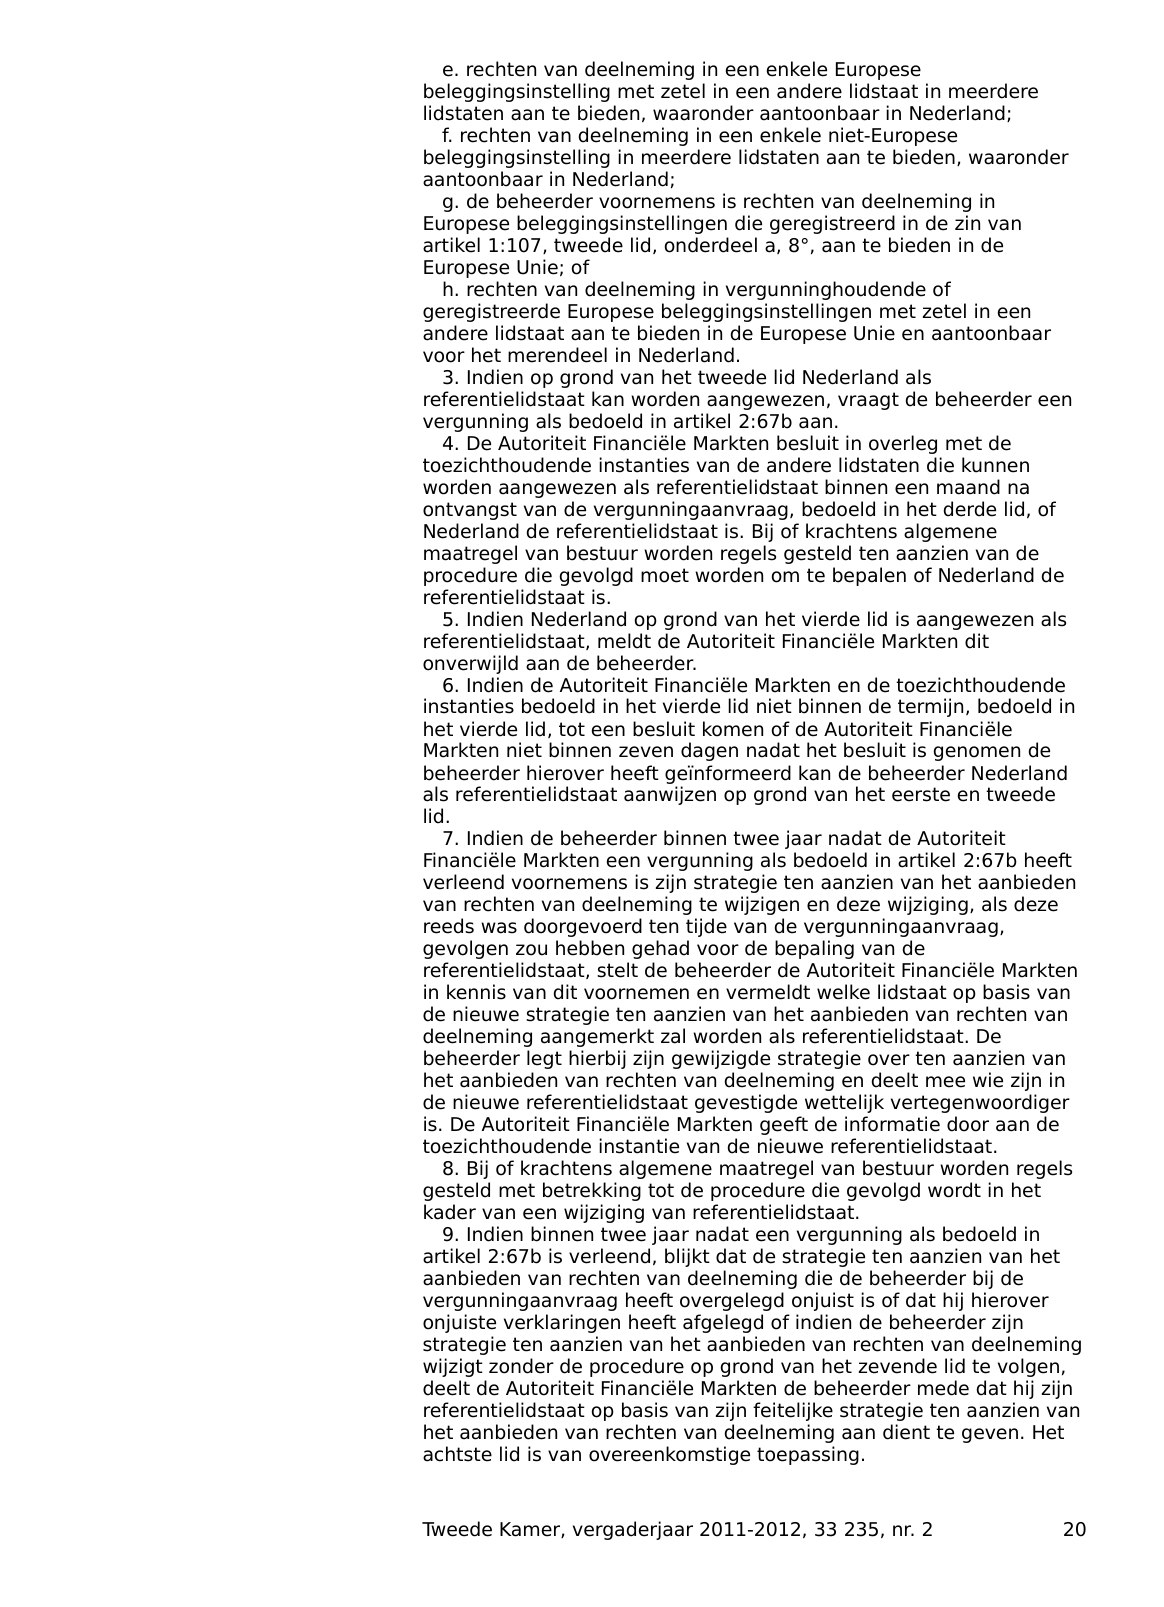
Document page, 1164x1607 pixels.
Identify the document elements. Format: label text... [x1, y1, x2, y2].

text f. rechten van deelneming in een enkele niet-Europese beleggingsinstelling in meerdere lidstaten aan te bieden, waaronder aantoonbaar in Nederland; [422, 125, 1087, 191]
text h. rechten van deelneming in vergunninghoudende of geregistreerde Europese beleggingsinstellingen met zetel in een andere lidstaat aan te bieden in de Europese Unie en aantoonbaar voor het merendeel in Nederland. [422, 279, 1087, 367]
text 5. Indien Nederland op grond van het vierde lid is aangewezen als referentielidstaat, meldt de Autoriteit Financiële Markten dit onverwijld aan de beheerder. [422, 608, 1087, 674]
text g. de beheerder voornemens is rechten van deelneming in Europese beleggingsinstellingen die geregistreerd in de zin van artikel 1:107, tweede lid, onderdeel a, 8°, aan te bieden in de Europese Unie; of [422, 191, 1087, 279]
text 6. Indien de Autoriteit Financiële Markten en de toezichthoudende instanties bedoeld in het vierde lid niet binnen de termijn, bedoeld in het vierde lid, tot een besluit komen of de Autoriteit Financiële Markten niet binnen zeven dagen nadat het besluit is genomen de beheerder hierover heeft geïnformeerd kan de beheerder Nederland als referentielidstaat aanwijzen op grond van het eerste en tweede lid. [422, 674, 1087, 828]
text 7. Indien de beheerder binnen twee jaar nadat de Autoriteit Financiële Markten een vergunning als bedoeld in artikel 2:67b heeft verleend voornemens is zijn strategie ten aanzien van het aanbieden van rechten van deelneming te wijzigen en deze wijziging, als deze reeds was doorgevoerd ten tijde van de vergunningaanvraag, gevolgen zou hebben gehad voor de bepaling van de referentielidstaat, stelt de beheerder de Autoriteit Financiële Markten in kennis van dit voornemen en vermeldt welke lidstaat op basis van de nieuwe strategie ten aanzien van het aanbieden van rechten van deelneming aangemerkt zal worden als referentielidstaat. De beheerder legt hierbij zijn gewijzigde strategie over ten aanzien van het aanbieden van rechten van deelneming en deelt mee wie zijn in de nieuwe referentielidstaat gevestigde wettelijk vertegenwoordiger is. De Autoriteit Financiële Markten geeft de informatie door aan de toezichthoudende instantie van de nieuwe referentielidstaat. [422, 828, 1087, 1158]
text 8. Bij of krachtens algemene maatregel van bestuur worden regels gesteld met betrekking tot de procedure die gevolgd wordt in het kader van een wijziging van referentielidstaat. [422, 1158, 1087, 1224]
text 3. Indien op grond van het tweede lid Nederland als referentielidstaat kan worden aangewezen, vraagt de beheerder een vergunning als bedoeld in artikel 2:67b aan. [422, 367, 1087, 433]
text 4. De Autoriteit Financiële Markten besluit in overleg met de toezichthoudende instanties van de andere lidstaten die kunnen worden aangewezen als referentielidstaat binnen een maand na ontvangst van de vergunningaanvraag, bedoeld in het derde lid, of Nederland de referentielidstaat is. Bij of krachtens algemene maatregel van bestuur worden regels gesteld ten aanzien van de procedure die gevolgd moet worden om te bepalen of Nederland de referentielidstaat is. [422, 433, 1087, 608]
text e. rechten van deelneming in een enkele Europese beleggingsinstelling met zetel in een andere lidstaat in meerdere lidstaten aan te bieden, waaronder aantoonbaar in Nederland; [422, 59, 1087, 125]
text 9. Indien binnen twee jaar nadat een vergunning als bedoeld in artikel 2:67b is verleend, blijkt dat de strategie ten aanzien van het aanbieden van rechten van deelneming die de beheerder bij de vergunningaanvraag heeft overgelegd onjuist is of dat hij hierover onjuiste verklaringen heeft afgelegd of indien de beheerder zijn strategie ten aanzien van het aanbieden van rechten van deelneming wijzigt zonder de procedure op grond van het zevende lid te volgen, deelt de Autoriteit Financiële Markten de beheerder mede dat hij zijn referentielidstaat op basis van zijn feitelijke strategie ten aanzien van het aanbieden van rechten van deelneming aan dient te geven. Het achtste lid is van overeenkomstige toepassing. [422, 1224, 1087, 1466]
